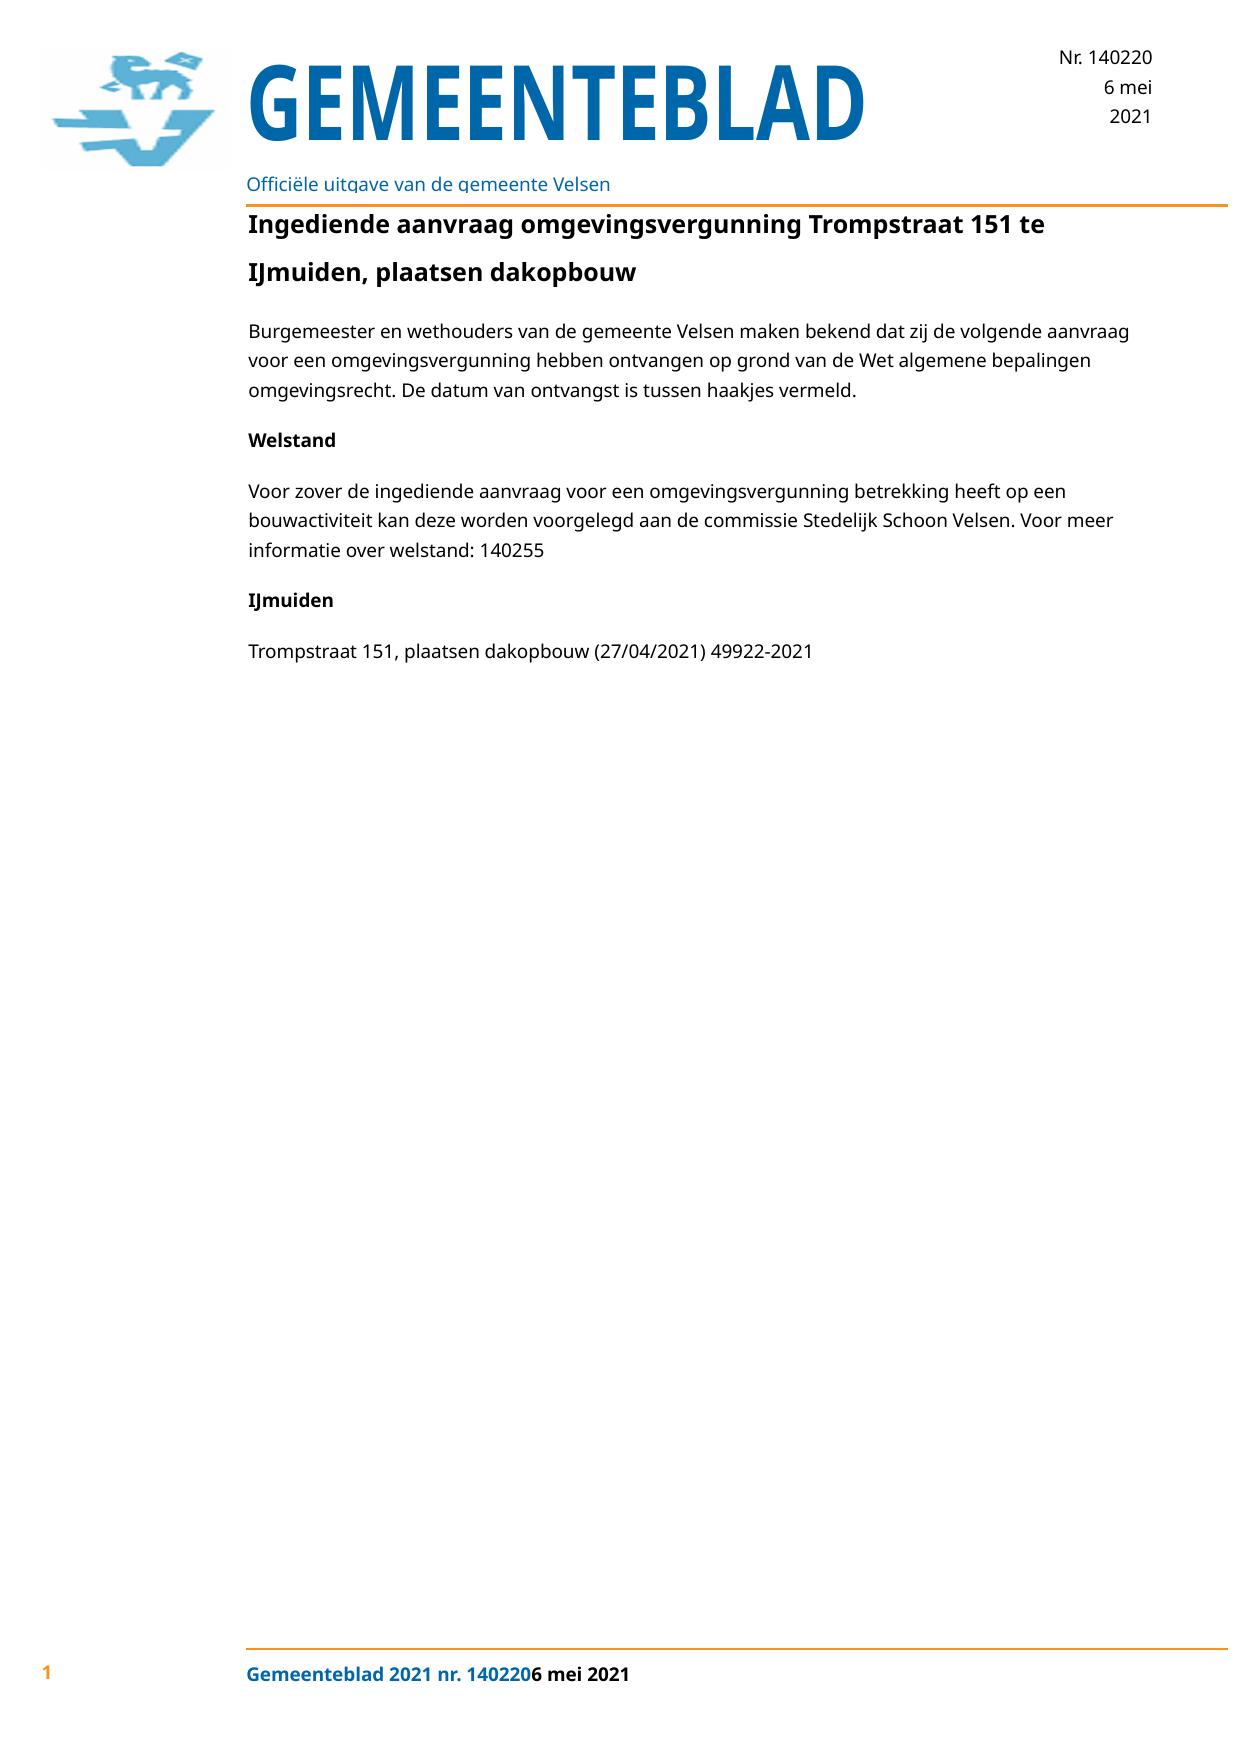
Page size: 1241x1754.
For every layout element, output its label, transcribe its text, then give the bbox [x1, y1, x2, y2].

text IJmuiden [248, 587, 1152, 613]
text Welstand [248, 427, 1152, 453]
text Voor zover de ingediende aanvraag voor een omgevingsvergunning betrekking heeft op een bouwactiviteit kan deze worden voorgelegd aan de commissie Stedelijk Schoon Velsen. Voor meer informatie over welstand: 140255 [248, 478, 1152, 563]
text Burgemeester en wethouders van de gemeente Velsen maken bekend dat zij de volgende aanvraag voor een omgevingsvergunning hebben ontvangen op grond van de Wet algemene bepalingen omgevingsrecht. De datum van ontvangst is tussen haakjes vermeld. [248, 318, 1152, 403]
text Trompstraat 151, plaatsen dakopbouw (27/04/2021) 49922-2021 [248, 638, 1152, 664]
picture [41, 47, 231, 172]
text Ingediende aanvraag omgevingsvergunning Trompstraat 151 te IJmuiden, plaatsen dakopbouw [248, 207, 1152, 288]
